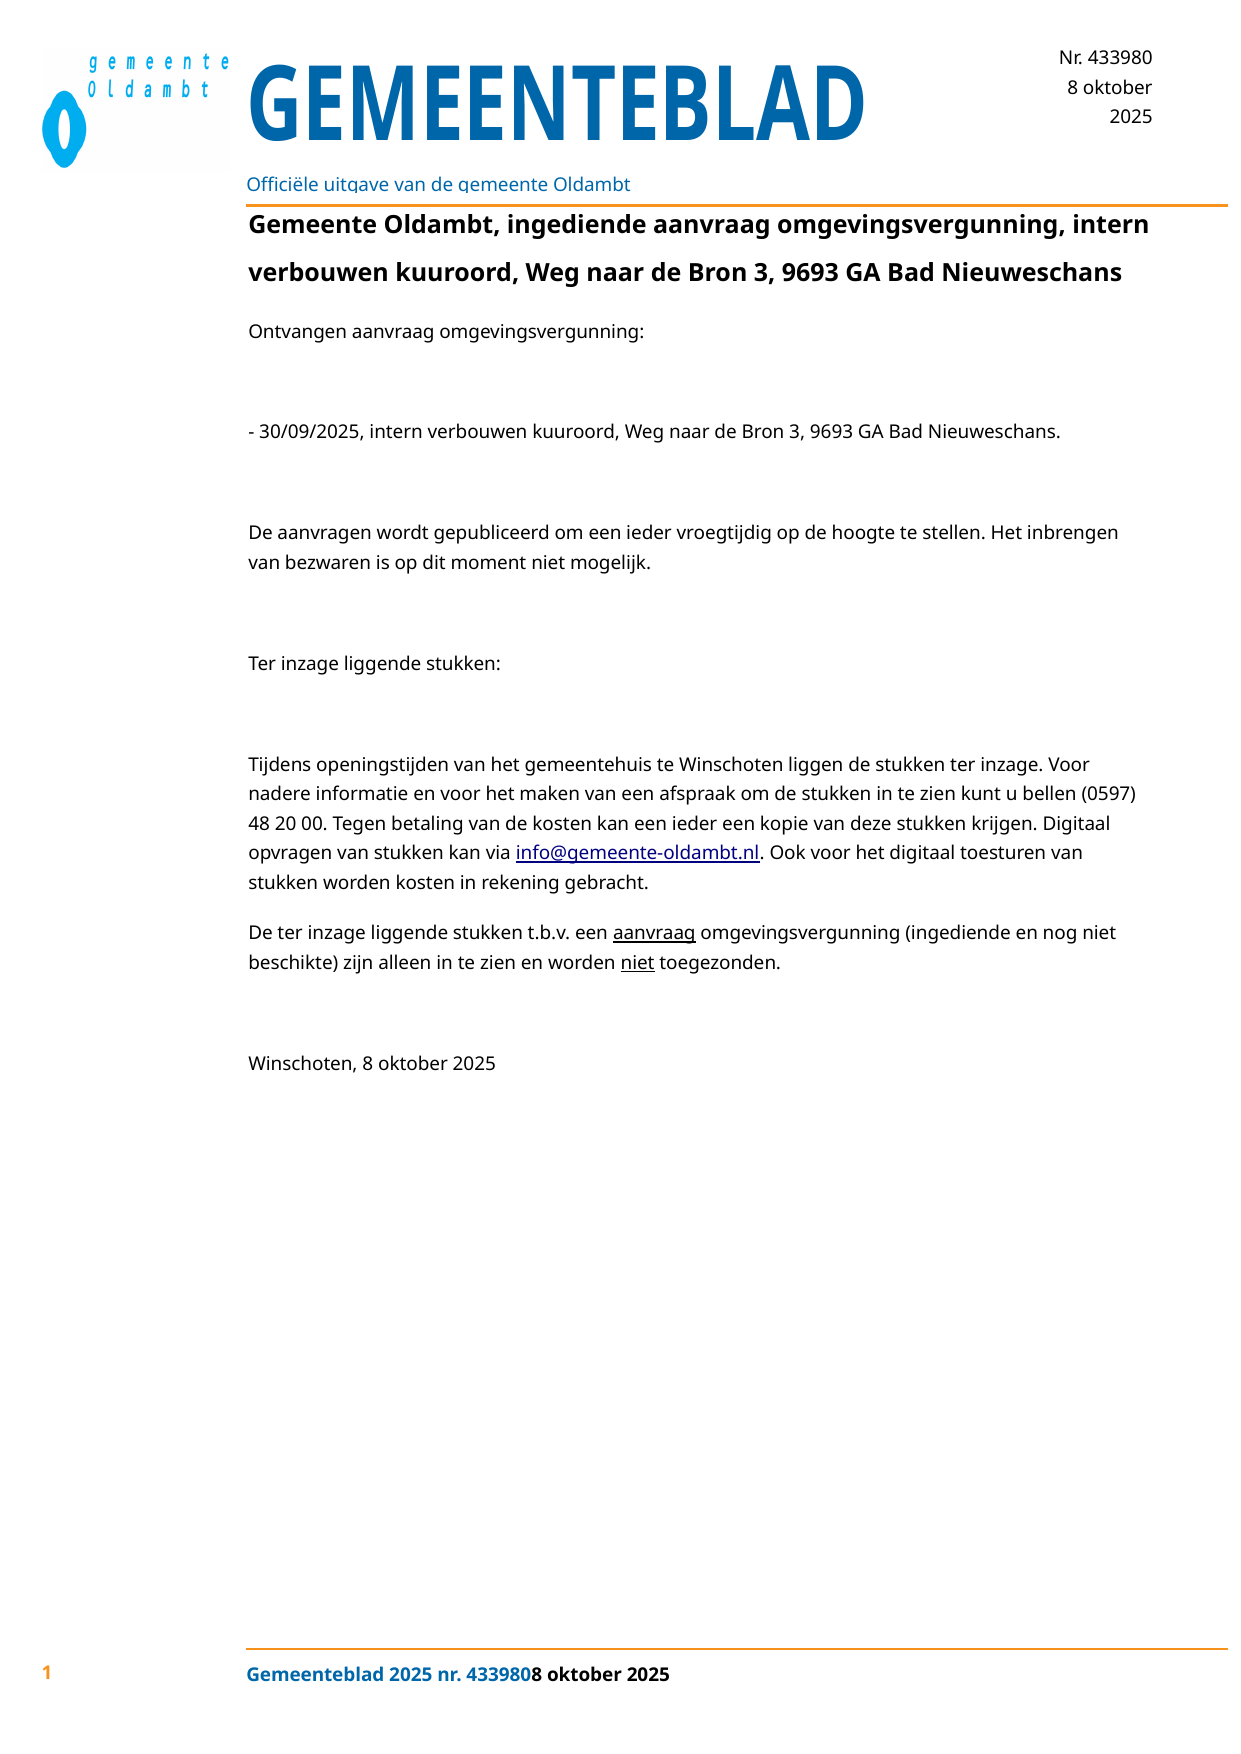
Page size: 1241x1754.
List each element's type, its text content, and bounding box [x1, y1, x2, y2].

text Ter inzage liggende stukken: [248, 650, 1152, 676]
text De aanvragen wordt gepubliceerd om een ieder vroegtijdig op de hoogte te stellen. Het inbrengen van bezwaren is op dit moment niet mogelijk. [248, 519, 1152, 575]
text - 30/09/2025, intern verbouwen kuuroord, Weg naar de Bron 3, 9693 GA Bad Nieuweschans. [248, 419, 1152, 444]
picture [41, 47, 231, 172]
text De ter inzage liggende stukken t.b.v. een aanvraag omgevingsvergunning (ingediende en nog niet beschikte) zijn alleen in te zien en worden niet toegezonden. [248, 919, 1152, 975]
text Ontvangen aanvraag omgevingsvergunning: [248, 318, 1152, 344]
text Winschoten, 8 oktober 2025 [248, 1050, 1152, 1076]
text Gemeente Oldambt, ingediende aanvraag omgevingsvergunning, intern verbouwen kuuroord, Weg naar de Bron 3, 9693 GA Bad Nieuweschans [248, 207, 1152, 288]
text Tijdens openingstijden van het gemeentehuis te Winschoten liggen de stukken ter inzage. Voor nadere informatie en voor het maken van een afspraak om de stukken in te zien kunt u bellen (0597) 48 20 00. Tegen betaling van de kosten kan een ieder een kopie van deze stukken krijgen. Digitaal opvragen van stukken kan via info@gemeente-oldambt.nl. Ook voor het digitaal toesturen van stukken worden kosten in rekening gebracht. [248, 751, 1152, 895]
